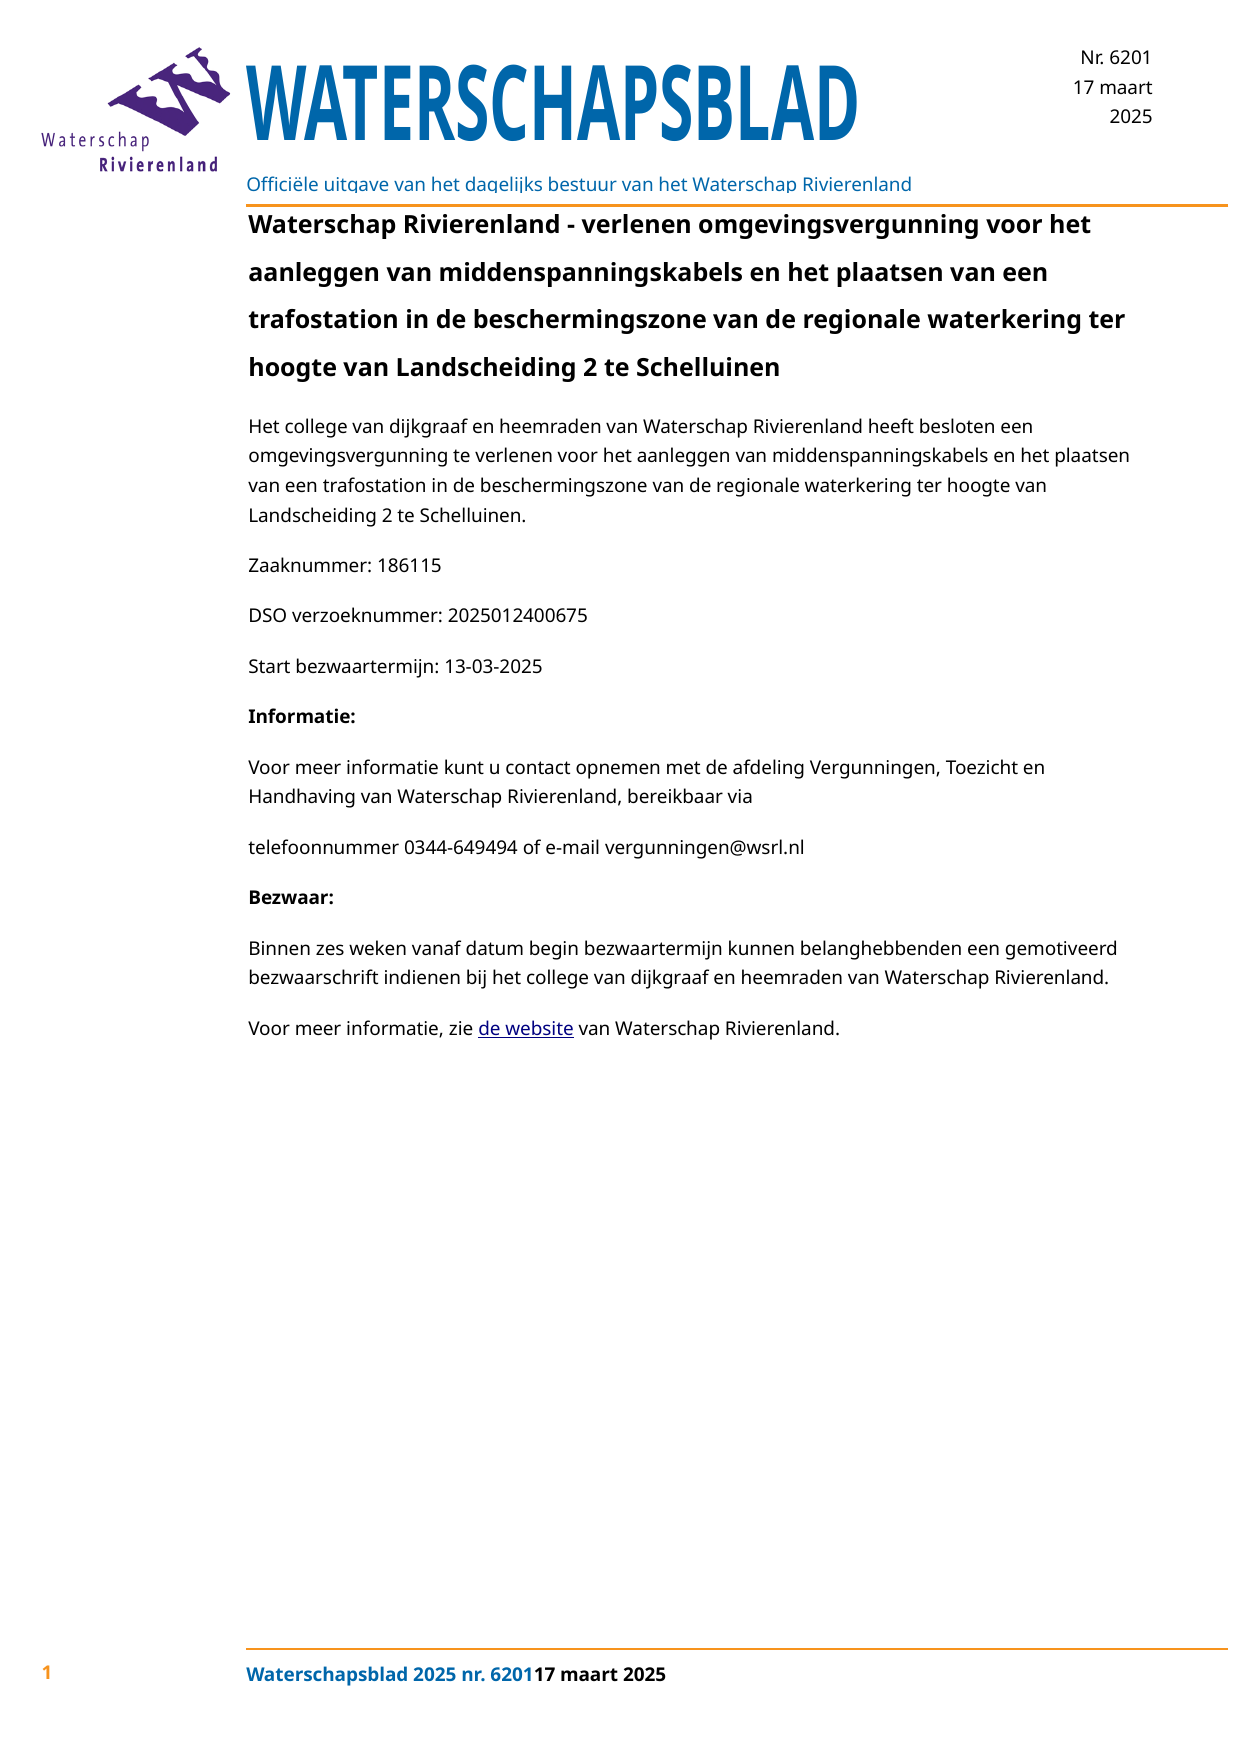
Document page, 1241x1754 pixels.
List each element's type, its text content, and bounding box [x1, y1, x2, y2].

text Start bezwaartermijn: 13-03-2025 [248, 653, 1152, 679]
text DSO verzoeknummer: 2025012400675 [248, 603, 1152, 628]
text Zaaknummer: 186115 [248, 552, 1152, 578]
text Bezwaar: [248, 884, 1152, 910]
text telefoonnummer 0344-649494 of e-mail vergunningen@wsrl.nl [248, 834, 1152, 860]
text Binnen zes weken vanaf datum begin bezwaartermijn kunnen belanghebbenden een gemotiveerd bezwaarschrift indienen bij het college van dijkgraaf en heemraden van Waterschap Rivierenland. [248, 935, 1152, 990]
text Informatie: [248, 703, 1152, 729]
text Het college van dijkgraaf en heemraden van Waterschap Rivierenland heeft besloten een omgevingsvergunning te verlenen voor het aanleggen van middenspanningskabels en het plaatsen van een trafostation in de beschermingszone van de regionale waterkering ter hoogte van Landscheiding 2 te Schelluinen. [248, 413, 1152, 528]
text Voor meer informatie kunt u contact opnemen met de afdeling Vergunningen, Toezicht en Handhaving van Waterschap Rivierenland, bereikbaar via [248, 754, 1152, 809]
text Voor meer informatie, zie de website van Waterschap Rivierenland. [248, 1015, 1152, 1041]
picture [41, 47, 231, 172]
text Waterschap Rivierenland - verlenen omgevingsvergunning voor het aanleggen van middenspanningskabels en het plaatsen van een trafostation in de beschermingszone van de regionale waterkering ter hoogte van Landscheiding 2 te Schelluinen [248, 207, 1152, 384]
